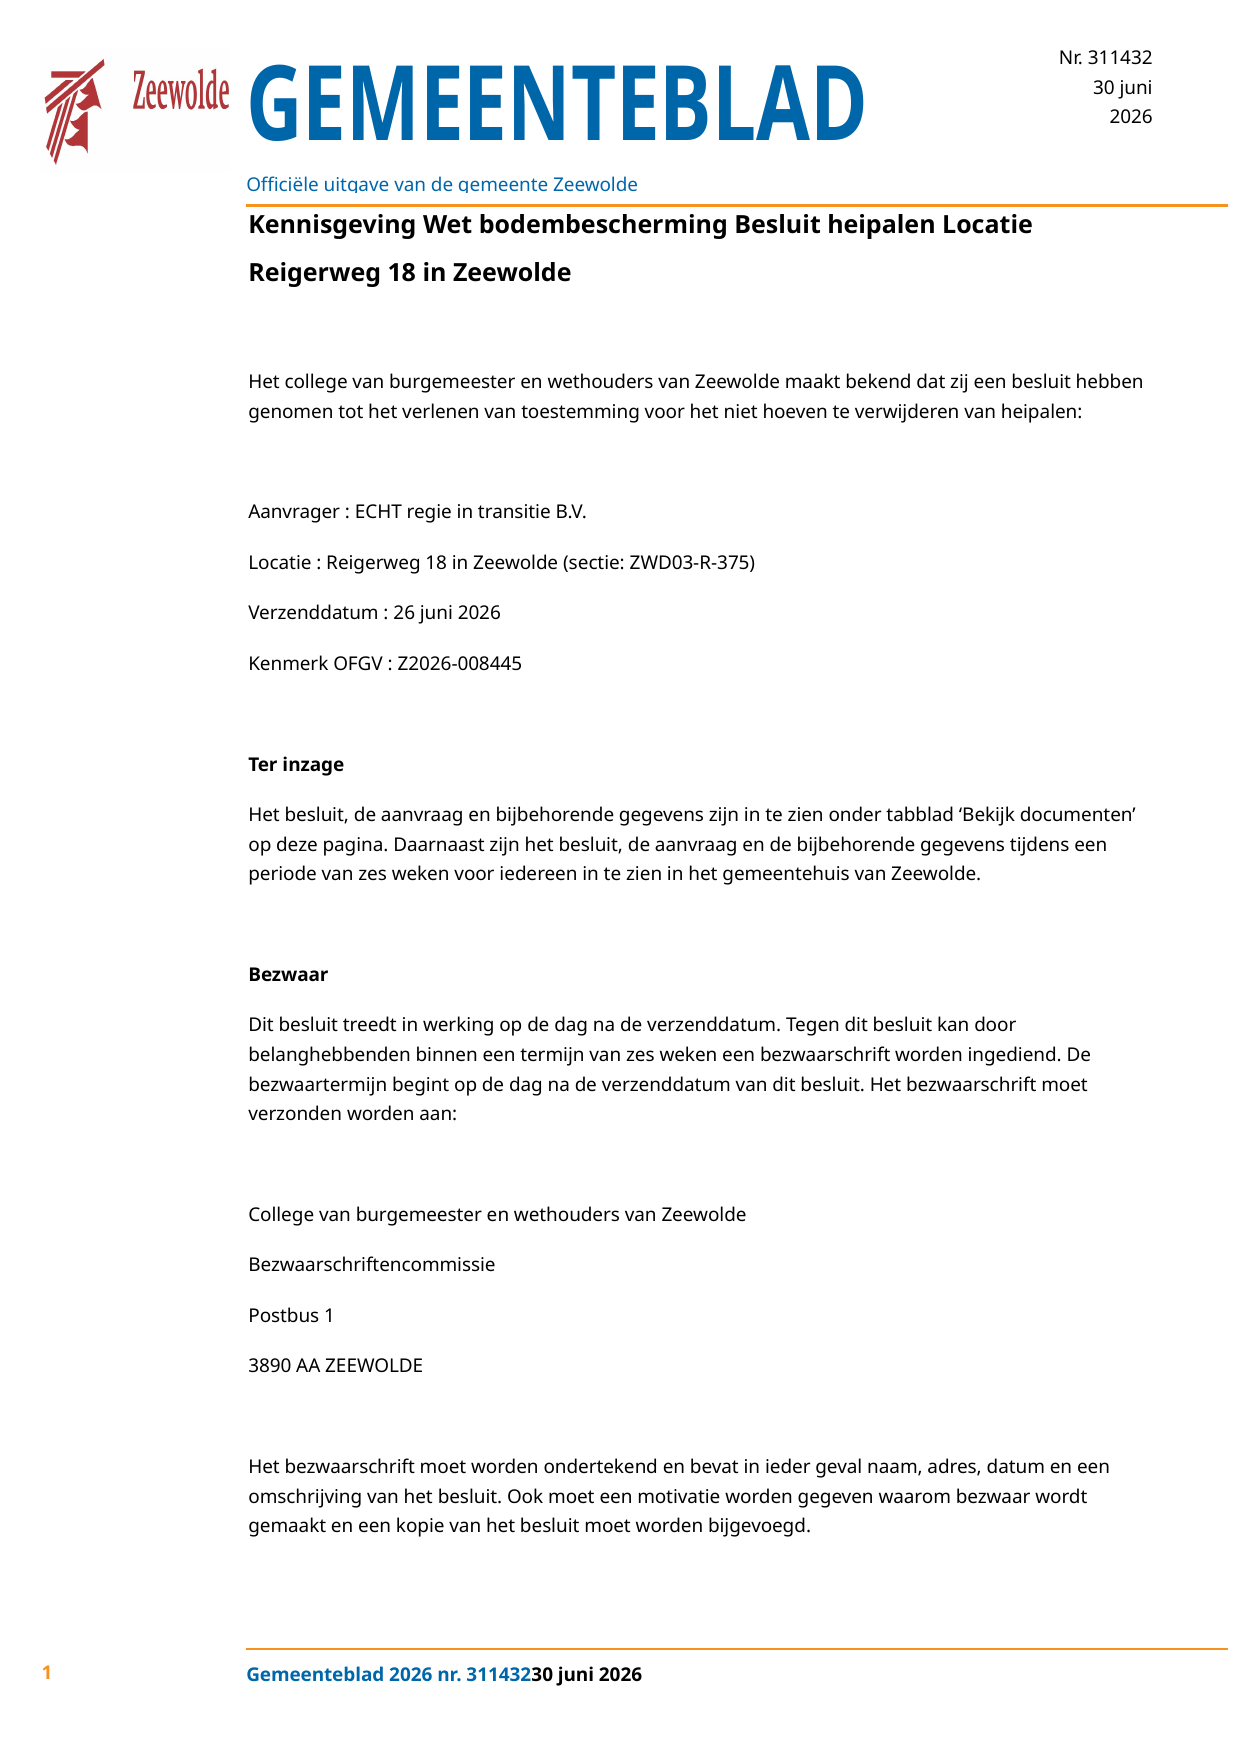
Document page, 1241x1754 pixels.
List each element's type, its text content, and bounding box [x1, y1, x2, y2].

text Dit besluit treedt in werking op de dag na de verzenddatum. Tegen dit besluit kan door belanghebbenden binnen een termijn van zes weken een bezwaarschrift worden ingediend. De bezwaartermijn begint op de dag na de verzenddatum van dit besluit. Het bezwaarschrift moet verzonden worden aan: [248, 1012, 1152, 1126]
text Het besluit, de aanvraag en bijbehorende gegevens zijn in te zien onder tabblad ‘Bekijk documenten’ op deze pagina. Daarnaast zijn het besluit, de aanvraag en de bijbehorende gegevens tijdens een periode van zes weken voor iedereen in te zien in het gemeentehuis van Zeewolde. [248, 801, 1152, 886]
picture [41, 47, 231, 172]
text College van burgemeester en wethouders van Zeewolde [248, 1201, 1152, 1227]
text 3890 AA ZEEWOLDE [248, 1352, 1152, 1378]
text Verzenddatum : 26 juni 2026 [248, 599, 1152, 625]
text Locatie : Reigerweg 18 in Zeewolde (sectie: ZWD03-R-375) [248, 549, 1152, 575]
text Bezwaar [248, 961, 1152, 987]
text Het college van burgemeester en wethouders van Zeewolde maakt bekend dat zij een besluit hebben genomen tot het verlenen van toestemming voor het niet hoeven te verwijderen van heipalen: [248, 368, 1152, 424]
text Aanvrager : ECHT regie in transitie B.V. [248, 499, 1152, 524]
text Ter inzage [248, 751, 1152, 777]
text Bezwaarschriftencommissie [248, 1252, 1152, 1277]
text Kenmerk OFGV : Z2026-008445 [248, 650, 1152, 676]
text Kennisgeving Wet bodembescherming Besluit heipalen Locatie Reigerweg 18 in Zeewolde [248, 207, 1152, 288]
text Postbus 1 [248, 1302, 1152, 1328]
text Het bezwaarschrift moet worden ondertekend en bevat in ieder geval naam, adres, datum en een omschrijving van het besluit. Ook moet een motivatie worden gegeven waarom bezwaar wordt gemaakt en een kopie van het besluit moet worden bijgevoegd. [248, 1453, 1152, 1538]
